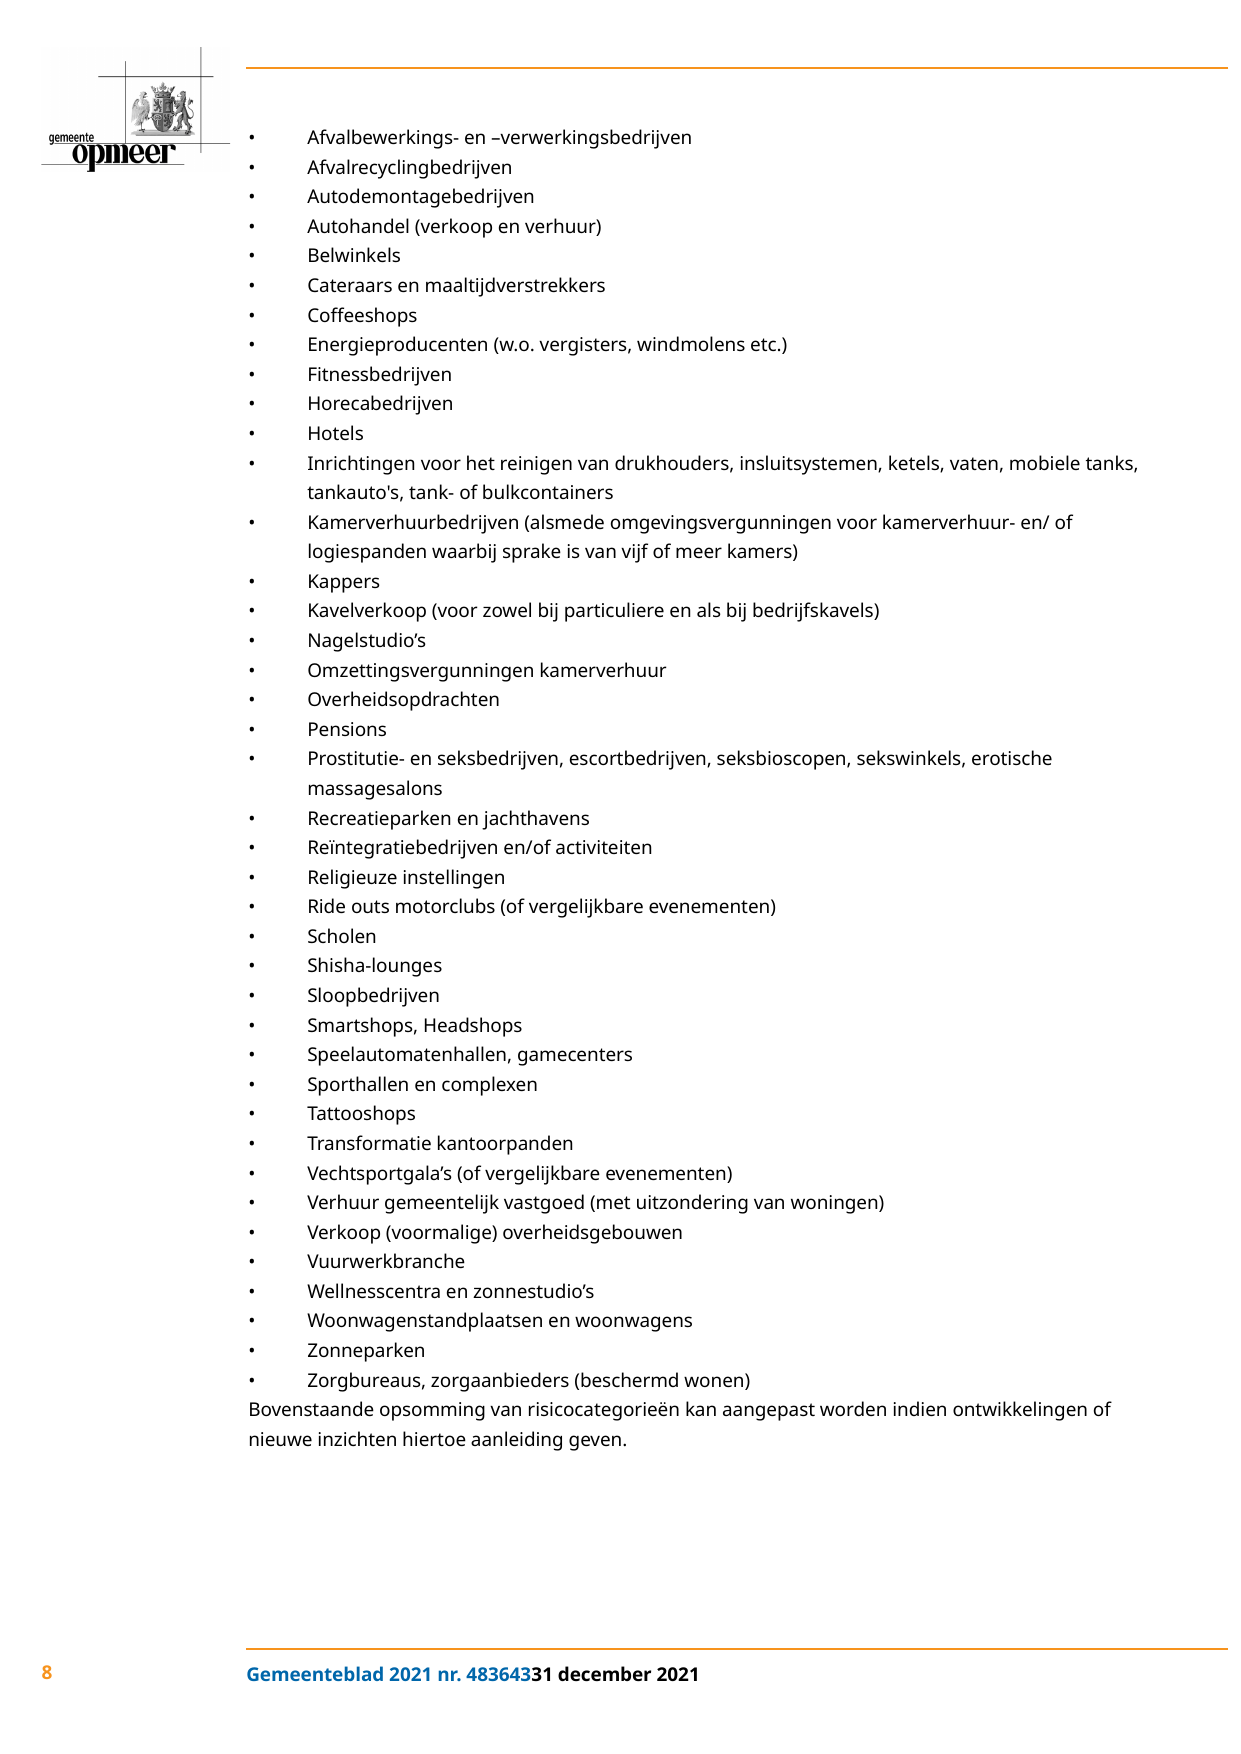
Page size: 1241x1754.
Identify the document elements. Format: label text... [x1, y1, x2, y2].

list Autodemontagebedrijven [248, 183, 1152, 209]
list Speelautomatenhallen, gamecenters [248, 1041, 1152, 1067]
list Kavelverkoop (voor zowel bij particuliere en als bij bedrijfskavels) [248, 598, 1152, 623]
list Omzettingsvergunningen kamerverhuur [248, 657, 1152, 683]
list Woonwagenstandplaatsen en woonwagens [248, 1308, 1152, 1333]
picture [41, 47, 231, 172]
list Ride outs motorclubs (of vergelijkbare evenementen) [248, 893, 1152, 919]
list Overheidsopdrachten [248, 686, 1152, 712]
list Afvalrecyclingbedrijven [248, 154, 1152, 180]
list Scholen [248, 923, 1152, 949]
list Sloopbedrijven [248, 982, 1152, 1008]
list Pensions [248, 716, 1152, 742]
list Cateraars en maaltijdverstrekkers [248, 272, 1152, 298]
list Reïntegratiebedrijven en/of activiteiten [248, 834, 1152, 860]
list Fitnessbedrijven [248, 361, 1152, 387]
list Belwinkels [248, 243, 1152, 268]
list Vechtsportgala’s (of vergelijkbare evenementen) [248, 1160, 1152, 1186]
list Verkoop (voormalige) overheidsgebouwen [248, 1219, 1152, 1245]
list Transformatie kantoorpanden [248, 1130, 1152, 1156]
list Tattooshops [248, 1101, 1152, 1126]
list Hotels [248, 420, 1152, 446]
list Autohandel (verkoop en verhuur) [248, 213, 1152, 239]
list Kappers [248, 568, 1152, 594]
list Smartshops, Headshops [248, 1012, 1152, 1038]
list Wellnesscentra en zonnestudio’s [248, 1278, 1152, 1304]
list Sporthallen en complexen [248, 1071, 1152, 1097]
list Inrichtingen voor het reinigen van drukhouders, insluitsystemen, ketels, vaten, mobiele tanks, tankauto's, tank- of bulkcontainers [248, 450, 1152, 505]
list Prostitutie- en seksbedrijven, escortbedrijven, seksbioscopen, sekswinkels, erotische massagesalons [248, 746, 1152, 801]
list Nagelstudio’s [248, 627, 1152, 653]
list Verhuur gemeentelijk vastgoed (met uitzondering van woningen) [248, 1189, 1152, 1215]
list Coffeeshops [248, 302, 1152, 328]
list Vuurwerkbranche [248, 1248, 1152, 1274]
list Horecabedrijven [248, 391, 1152, 416]
list Energieproducenten (w.o. vergisters, windmolens etc.) [248, 331, 1152, 357]
list Kamerverhuurbedrijven (alsmede omgevingsvergunningen voor kamerverhuur- en/ of logiespanden waarbij sprake is van vijf of meer kamers) [248, 509, 1152, 564]
list Zorgbureaus, zorgaanbieders (beschermd wonen) [248, 1367, 1152, 1393]
list Religieuze instellingen [248, 864, 1152, 890]
list Recreatieparken en jachthavens [248, 805, 1152, 831]
list Shisha-lounges [248, 953, 1152, 978]
list Afvalbewerkings- en –verwerkingsbedrijven [248, 124, 1152, 150]
text Bovenstaande opsomming van risicocategorieën kan aangepast worden indien ontwikkelingen of nieuwe inzichten hiertoe aanleiding geven. [248, 1396, 1152, 1452]
list Zonneparken [248, 1337, 1152, 1363]
